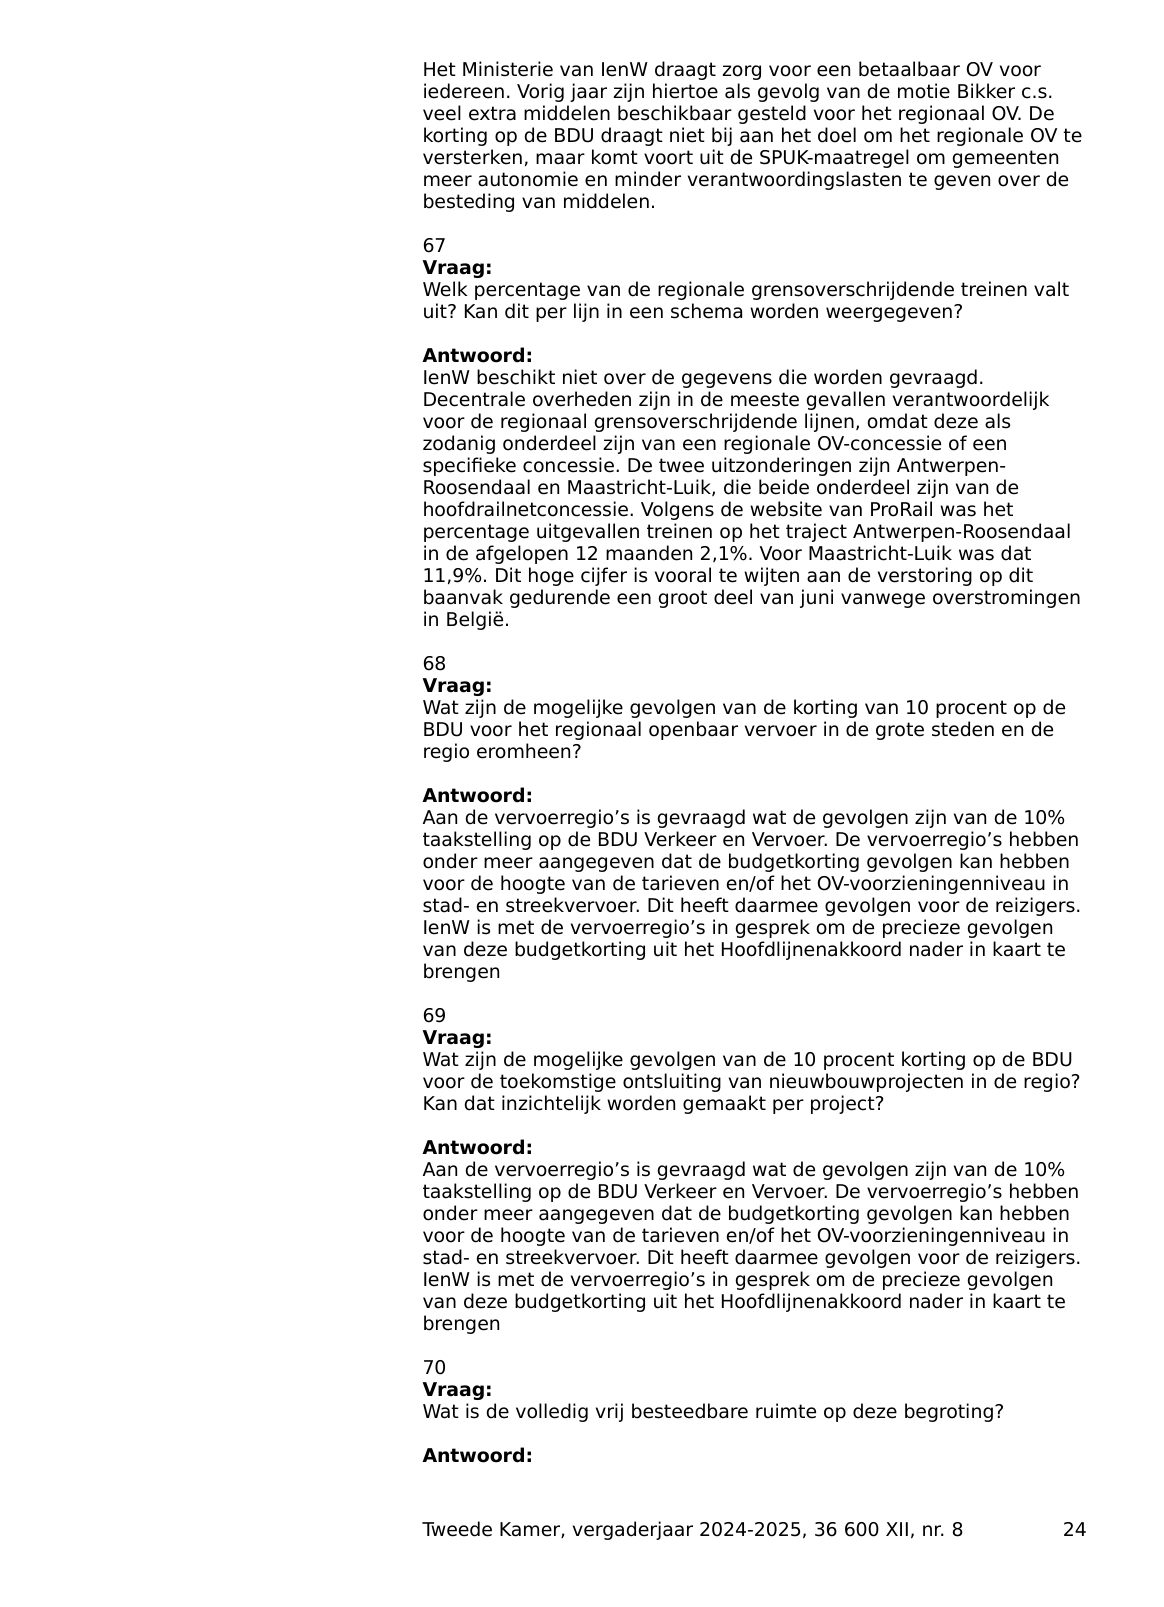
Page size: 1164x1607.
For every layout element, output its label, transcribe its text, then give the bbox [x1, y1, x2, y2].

text 67 [422, 235, 1087, 257]
text Welk percentage van de regionale grensoverschrijdende treinen valt uit? Kan dit per lijn in een schema worden weergegeven? [422, 279, 1087, 323]
text Vraag: [422, 675, 1087, 697]
text Antwoord: [422, 1137, 1087, 1159]
text Antwoord: [422, 345, 1087, 367]
text Wat zijn de mogelijke gevolgen van de korting van 10 procent op de BDU voor het regionaal openbaar vervoer in de grote steden en de regio eromheen? [422, 697, 1087, 763]
text Vraag: [422, 1027, 1087, 1049]
text Antwoord: [422, 1445, 1087, 1467]
text Wat zijn de mogelijke gevolgen van de 10 procent korting op de BDU voor de toekomstige ontsluiting van nieuwbouwprojecten in de regio? Kan dat inzichtelijk worden gemaakt per project? [422, 1049, 1087, 1115]
text Aan de vervoerregio’s is gevraagd wat de gevolgen zijn van de 10% taakstelling op de BDU Verkeer en Vervoer. De vervoerregio’s hebben onder meer aangegeven dat de budgetkorting gevolgen kan hebben voor de hoogte van de tarieven en/of het OV-voorzieningenniveau in stad- en streekvervoer. Dit heeft daarmee gevolgen voor de reizigers. IenW is met de vervoerregio’s in gesprek om de precieze gevolgen van deze budgetkorting uit het Hoofdlijnenakkoord nader in kaart te brengen [422, 807, 1087, 983]
text 70 [422, 1357, 1087, 1379]
text IenW beschikt niet over de gegevens die worden gevraagd. Decentrale overheden zijn in de meeste gevallen verantwoordelijk voor de regionaal grensoverschrijdende lijnen, omdat deze als zodanig onderdeel zijn van een regionale OV-concessie of een specifieke concessie. De twee uitzonderingen zijn Antwerpen-Roosendaal en Maastricht-Luik, die beide onderdeel zijn van de hoofdrailnetconcessie. Volgens de website van ProRail was het percentage uitgevallen treinen op het traject Antwerpen-Roosendaal in de afgelopen 12 maanden 2,1%. Voor Maastricht-Luik was dat 11,9%. Dit hoge cijfer is vooral te wijten aan de verstoring op dit baanvak gedurende een groot deel van juni vanwege overstromingen in België. [422, 367, 1087, 631]
text 69 [422, 1005, 1087, 1027]
text Vraag: [422, 257, 1087, 279]
text Het Ministerie van IenW draagt zorg voor een betaalbaar OV voor iedereen. Vorig jaar zijn hiertoe als gevolg van de motie Bikker c.s. veel extra middelen beschikbaar gesteld voor het regionaal OV. De korting op de BDU draagt niet bij aan het doel om het regionale OV te versterken, maar komt voort uit de SPUK-maatregel om gemeenten meer autonomie en minder verantwoordingslasten te geven over de besteding van middelen. [422, 59, 1087, 213]
text 68 [422, 653, 1087, 675]
text Aan de vervoerregio’s is gevraagd wat de gevolgen zijn van de 10% taakstelling op de BDU Verkeer en Vervoer. De vervoerregio’s hebben onder meer aangegeven dat de budgetkorting gevolgen kan hebben voor de hoogte van de tarieven en/of het OV-voorzieningenniveau in stad- en streekvervoer. Dit heeft daarmee gevolgen voor de reizigers. IenW is met de vervoerregio’s in gesprek om de precieze gevolgen van deze budgetkorting uit het Hoofdlijnenakkoord nader in kaart te brengen [422, 1159, 1087, 1335]
text Vraag: [422, 1379, 1087, 1401]
text Antwoord: [422, 785, 1087, 807]
text Wat is de volledig vrij besteedbare ruimte op deze begroting? [422, 1401, 1087, 1423]
